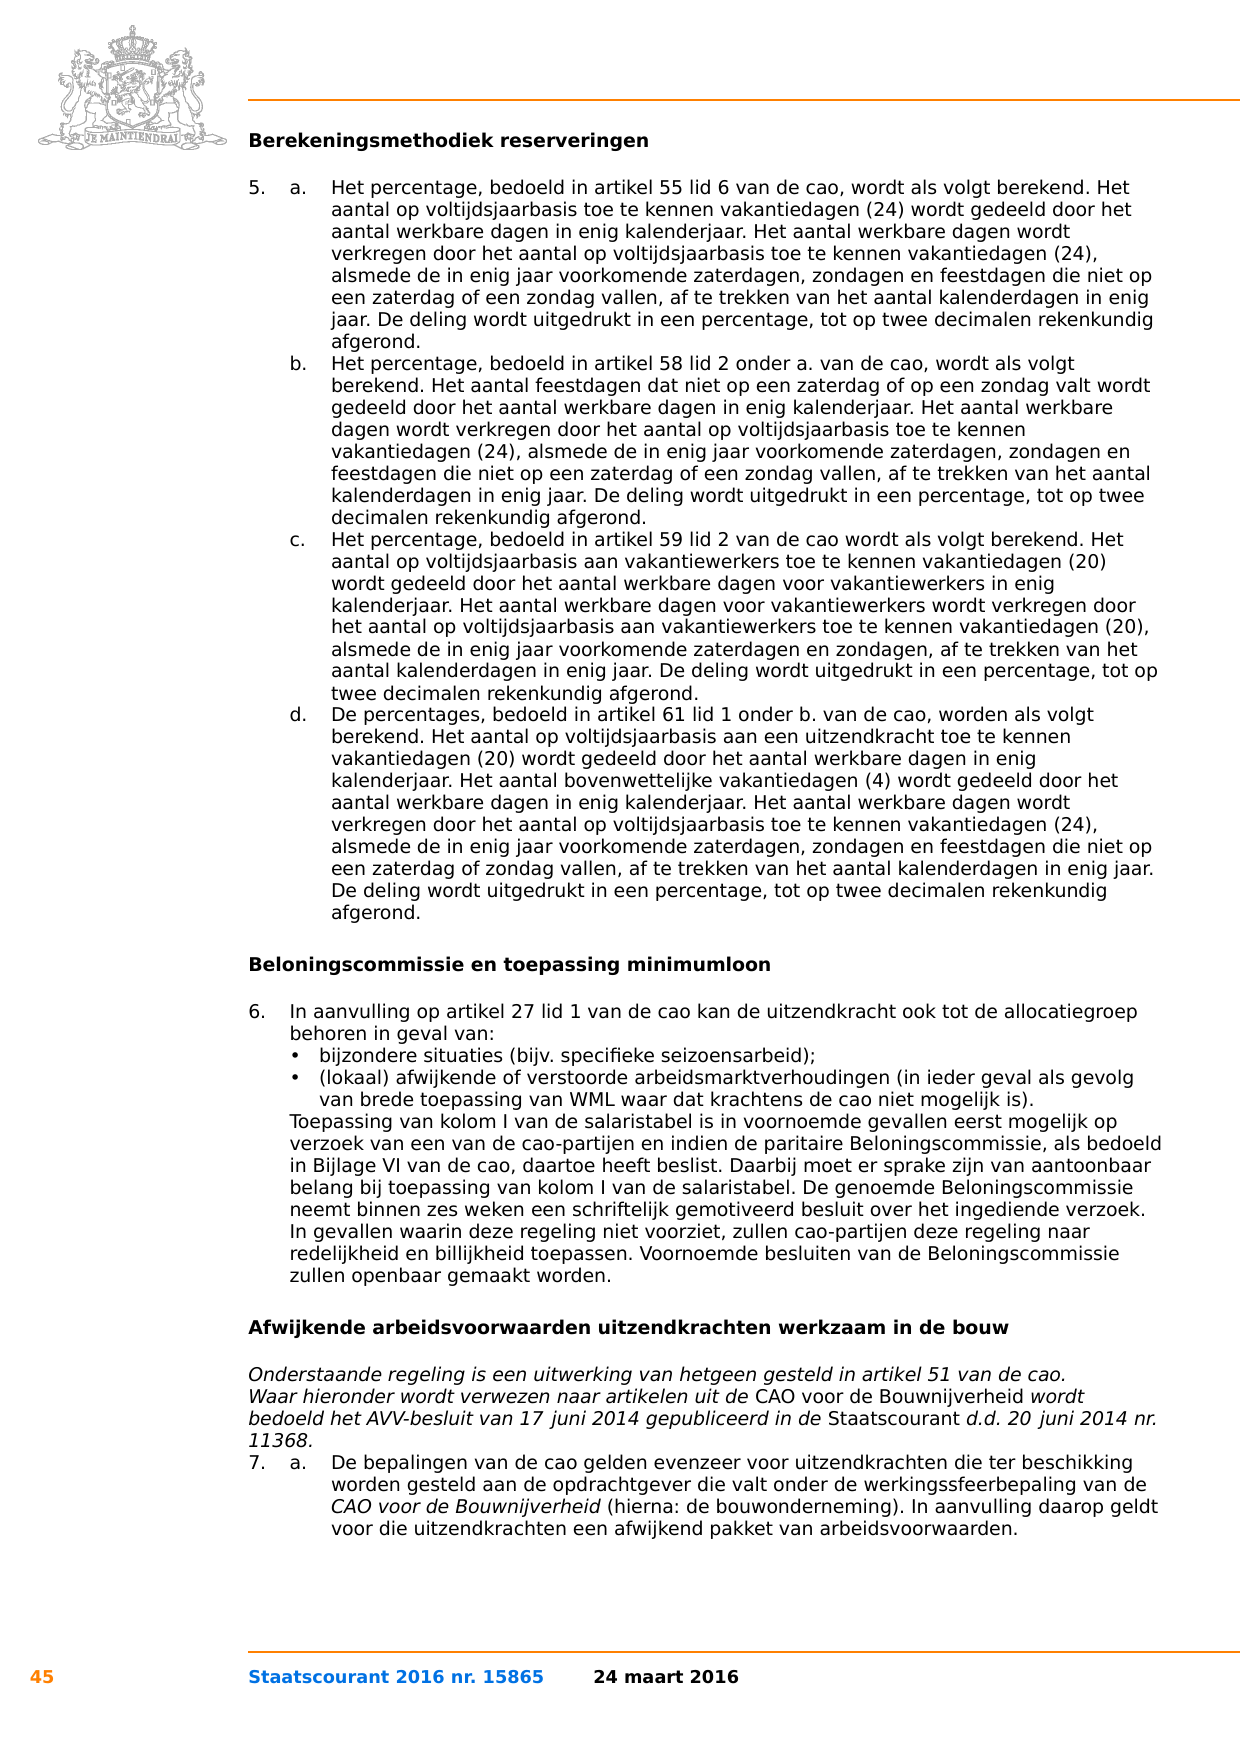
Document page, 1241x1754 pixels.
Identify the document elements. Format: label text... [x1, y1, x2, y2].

text c. Het percentage, bedoeld in artikel 59 lid 2 van de cao wordt als volgt berekend. Het aantal op voltijdsjaarbasis aan vakantiewerkers toe te kennen vakantiedagen (20) wordt gedeeld door het aantal werkbare dagen voor vakantiewerkers in enig kalenderjaar. Het aantal werkbare dagen voor vakantiewerkers wordt verkregen door het aantal op voltijdsjaarbasis aan vakantiewerkers toe te kennen vakantiedagen (20), alsmede de in enig jaar voorkomende zaterdagen en zondagen, af te trekken van het aantal kalenderdagen in enig jaar. De deling wordt uitgedrukt in een percentage, tot op twee decimalen rekenkundig afgerond. [289, 528, 1163, 704]
text b. Het percentage, bedoeld in artikel 58 lid 2 onder a. van de cao, wordt als volgt berekend. Het aantal feestdagen dat niet op een zaterdag of op een zondag valt wordt gedeeld door het aantal werkbare dagen in enig kalenderjaar. Het aantal werkbare dagen wordt verkregen door het aantal op voltijdsjaarbasis toe te kennen vakantiedagen (24), alsmede de in enig jaar voorkomende zaterdagen, zondagen en feestdagen die niet op een zaterdag of een zondag vallen, af te trekken van het aantal kalenderdagen in enig jaar. De deling wordt uitgedrukt in een percentage, tot op twee decimalen rekenkundig afgerond. [289, 353, 1163, 528]
picture [38, 25, 227, 150]
text 7. a. De bepalingen van de cao gelden evenzeer voor uitzendkrachten die ter beschikking worden gesteld aan de opdrachtgever die valt onder de werkingssfeerbepaling van de CAO voor de Bouwnijverheid (hierna: de bouwonderneming). In aanvulling daarop geldt voor die uitzendkrachten een afwijkend pakket van arbeidsvoorwaarden. [248, 1452, 1163, 1540]
text • (lokaal) afwijkende of verstoorde arbeidsmarktverhoudingen (in ieder geval als gevolg van brede toepassing van WML waar dat krachtens de cao niet mogelijk is). [289, 1067, 1163, 1111]
text Toepassing van kolom I van de salaristabel is in voornoemde gevallen eerst mogelijk op verzoek van een van de cao-partijen en indien de paritaire Beloningscommissie, als bedoeld in Bijlage VI van de cao, daartoe heeft beslist. Daarbij moet er sprake zijn van aantoonbaar belang bij toepassing van kolom I van de salaristabel. De genoemde Beloningscommissie neemt binnen zes weken een schriftelijk gemotiveerd besluit over het ingediende verzoek. In gevallen waarin deze regeling niet voorziet, zullen cao-partijen deze regeling naar redelijkheid en billijkheid toepassen. Voornoemde besluiten van de Beloningscommissie zullen openbaar gemaakt worden. [289, 1111, 1163, 1287]
subtitle Beloningscommissie en toepassing minimumloon [248, 954, 1163, 976]
text d. De percentages, bedoeld in artikel 61 lid 1 onder b. van de cao, worden als volgt berekend. Het aantal op voltijdsjaarbasis aan een uitzendkracht toe te kennen vakantiedagen (20) wordt gedeeld door het aantal werkbare dagen in enig kalenderjaar. Het aantal bovenwettelijke vakantiedagen (4) wordt gedeeld door het aantal werkbare dagen in enig kalenderjaar. Het aantal werkbare dagen wordt verkregen door het aantal op voltijdsjaarbasis toe te kennen vakantiedagen (24), alsmede de in enig jaar voorkomende zaterdagen, zondagen en feestdagen die niet op een zaterdag of zondag vallen, af te trekken van het aantal kalenderdagen in enig jaar. De deling wordt uitgedrukt in een percentage, tot op twee decimalen rekenkundig afgerond. [289, 704, 1163, 924]
subtitle Afwijkende arbeidsvoorwaarden uitzendkrachten werkzaam in de bouw [248, 1317, 1163, 1339]
text 6. In aanvulling op artikel 27 lid 1 van de cao kan de uitzendkracht ook tot de allocatiegroep behoren in geval van: [248, 1001, 1163, 1045]
text 5. a. Het percentage, bedoeld in artikel 55 lid 6 van de cao, wordt als volgt berekend. Het aantal op voltijdsjaarbasis toe te kennen vakantiedagen (24) wordt gedeeld door het aantal werkbare dagen in enig kalenderjaar. Het aantal werkbare dagen wordt verkregen door het aantal op voltijdsjaarbasis toe te kennen vakantiedagen (24), alsmede de in enig jaar voorkomende zaterdagen, zondagen en feestdagen die niet op een zaterdag of een zondag vallen, af te trekken van het aantal kalenderdagen in enig jaar. De deling wordt uitgedrukt in een percentage, tot op twee decimalen rekenkundig afgerond. [248, 177, 1163, 353]
text Waar hieronder wordt verwezen naar artikelen uit de CAO voor de Bouwnijverheid wordt bedoeld het AVV-besluit van 17 juni 2014 gepubliceerd in de Staatscourant d.d. 20 juni 2014 nr. 11368. [248, 1386, 1163, 1452]
text Onderstaande regeling is een uitwerking van hetgeen gesteld in artikel 51 van de cao. [248, 1364, 1163, 1386]
subtitle Berekeningsmethodiek reserveringen [248, 130, 1163, 152]
text • bijzondere situaties (bijv. specifieke seizoensarbeid); [289, 1045, 1163, 1067]
